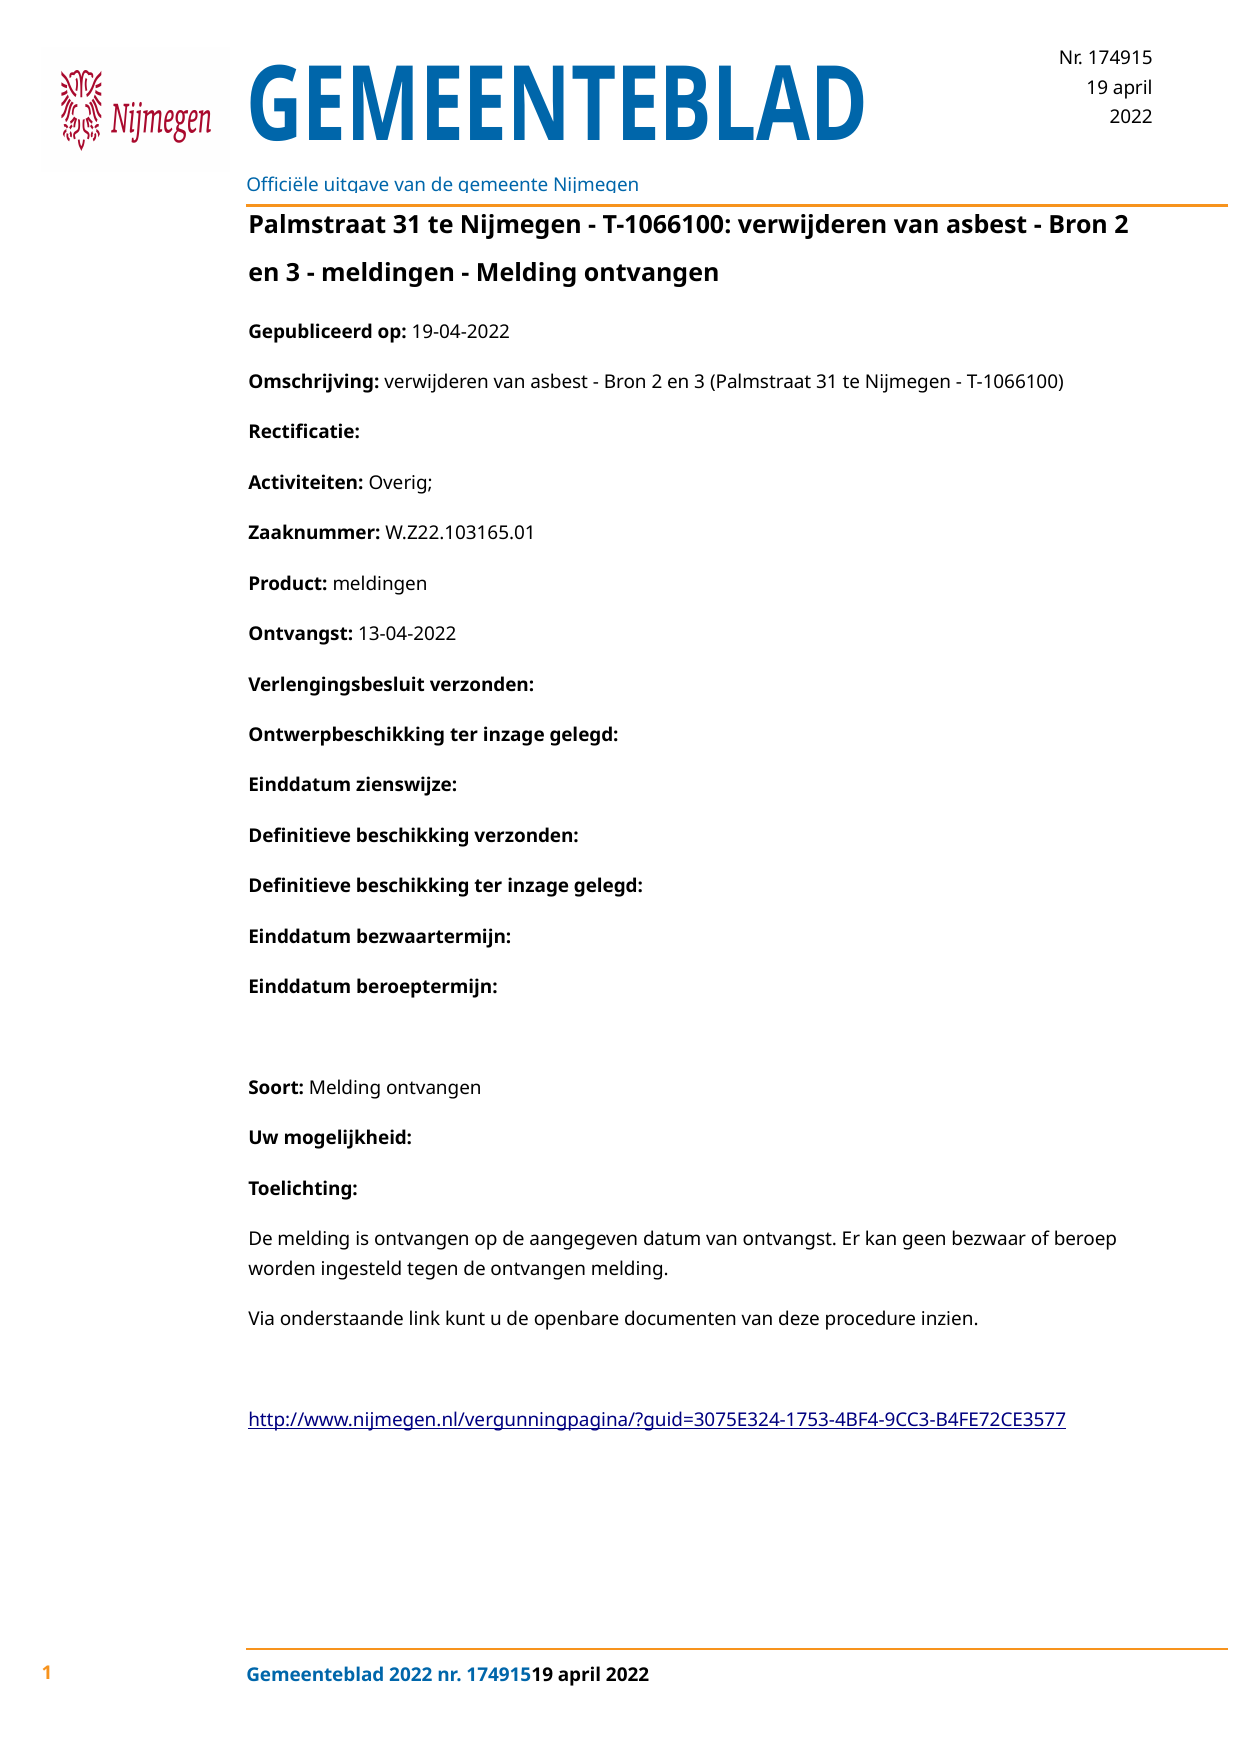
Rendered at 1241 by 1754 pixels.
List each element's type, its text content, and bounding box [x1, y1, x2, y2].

text Via onderstaande link kunt u de openbare documenten van deze procedure inzien. [248, 1305, 1152, 1331]
picture [41, 47, 231, 172]
text Einddatum beroeptermijn: [248, 973, 1152, 999]
text Omschrijving: verwijderen van asbest - Bron 2 en 3 (Palmstraat 31 te Nijmegen - T-1066100) [248, 368, 1152, 394]
text Activiteiten: Overig; [248, 469, 1152, 495]
text Ontwerpbeschikking ter inzage gelegd: [248, 721, 1152, 747]
text Einddatum bezwaartermijn: [248, 923, 1152, 949]
text Verlengingsbesluit verzonden: [248, 671, 1152, 697]
text Ontvangst: 13-04-2022 [248, 620, 1152, 646]
text Palmstraat 31 te Nijmegen - T-1066100: verwijderen van asbest - Bron 2 en 3 - meldingen - Melding ontvangen [248, 207, 1152, 288]
text Rectificatie: [248, 419, 1152, 444]
text De melding is ontvangen op de aangegeven datum van ontvangst. Er kan geen bezwaar of beroep worden ingesteld tegen de ontvangen melding. [248, 1225, 1152, 1281]
text Toelichting: [248, 1175, 1152, 1201]
text Zaaknummer: W.Z22.103165.01 [248, 519, 1152, 545]
text Einddatum zienswijze: [248, 772, 1152, 797]
text Gepubliceerd op: 19-04-2022 [248, 318, 1152, 344]
text Definitieve beschikking verzonden: [248, 822, 1152, 848]
text Soort: Melding ontvangen [248, 1074, 1152, 1100]
text http://www.nijmegen.nl/vergunningpagina/?guid=3075E324-1753-4BF4-9CC3-B4FE72CE3577 [248, 1406, 1152, 1432]
text Definitieve beschikking ter inzage gelegd: [248, 872, 1152, 898]
text Uw mogelijkheid: [248, 1124, 1152, 1150]
text Product: meldingen [248, 570, 1152, 596]
